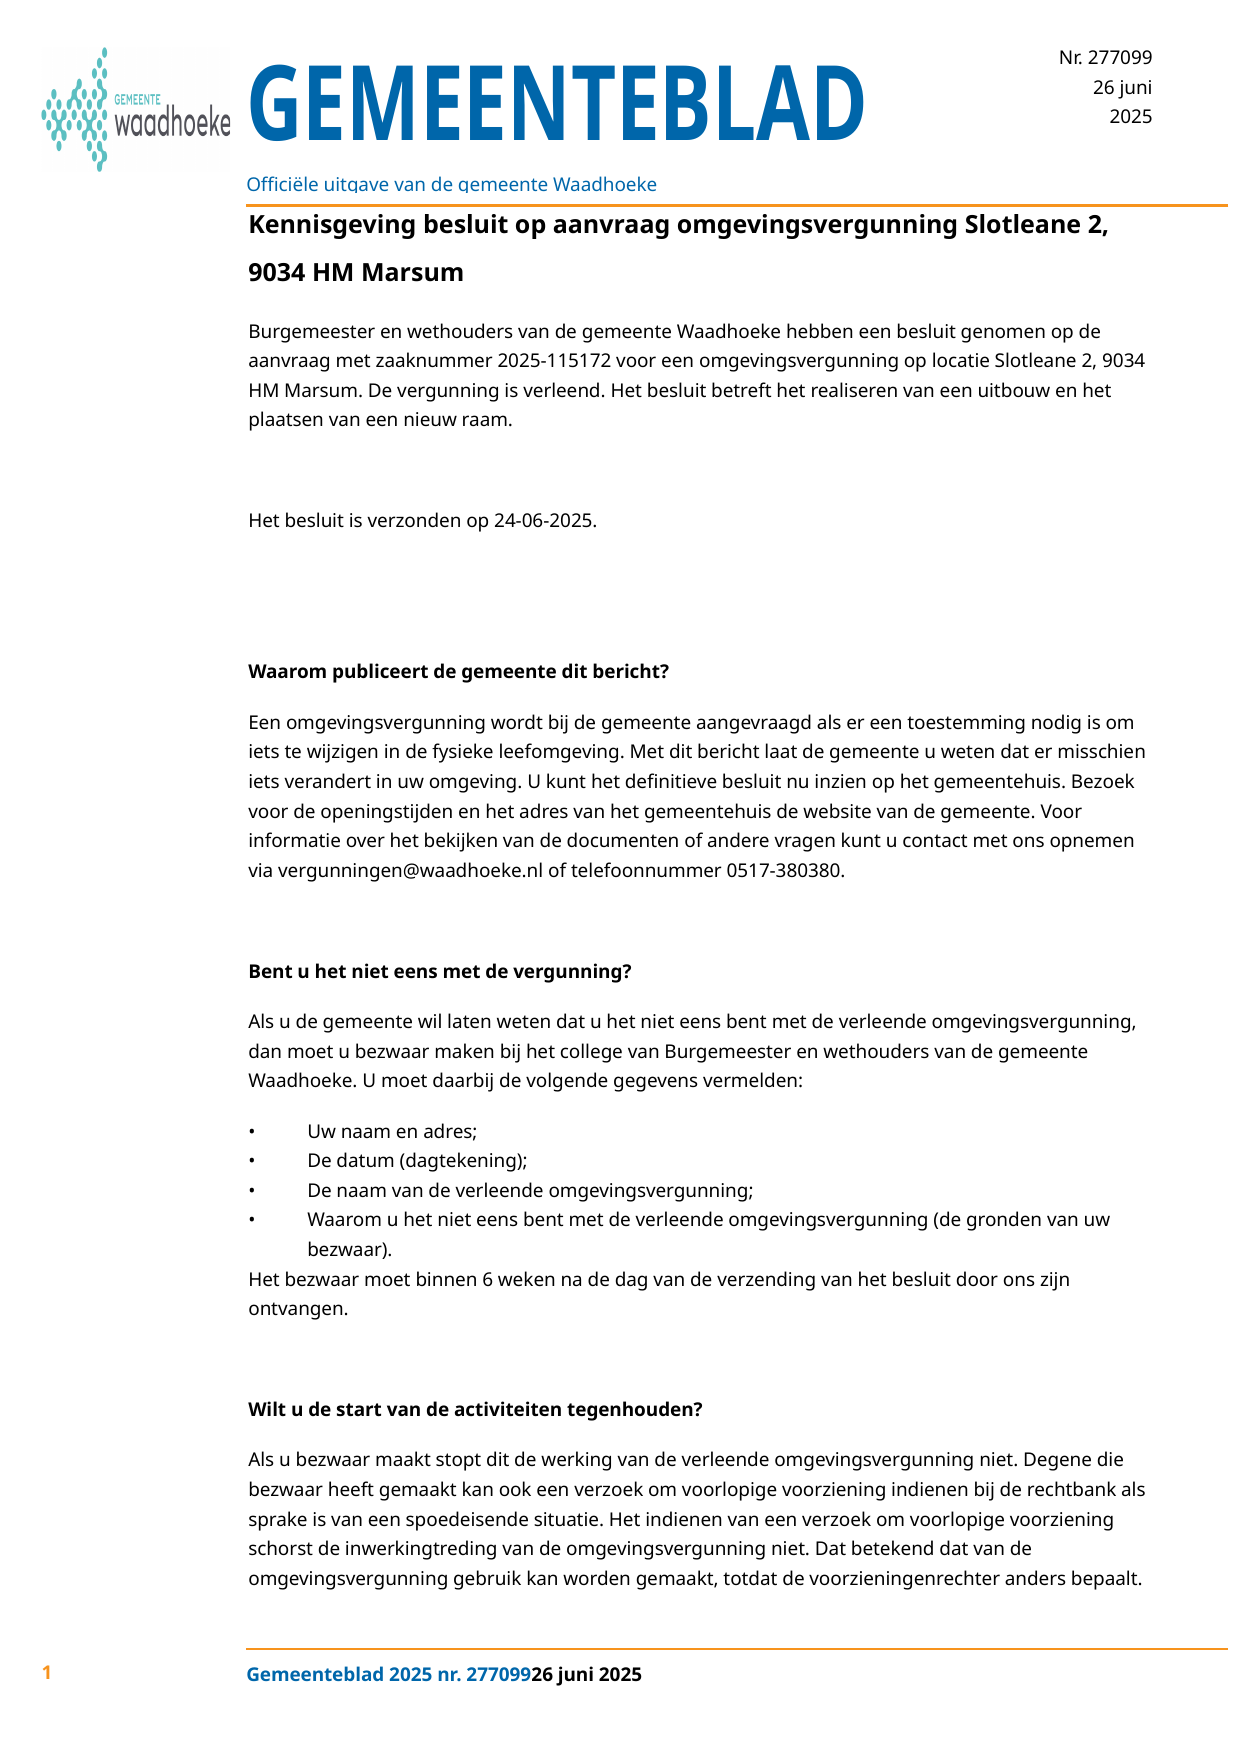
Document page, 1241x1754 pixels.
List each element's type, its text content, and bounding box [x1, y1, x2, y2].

picture [41, 47, 231, 172]
text Burgemeester en wethouders van de gemeente Waadhoeke hebben een besluit genomen op de aanvraag met zaaknummer 2025-115172 voor een omgevingsvergunning op locatie Slotleane 2, 9034 HM Marsum. De vergunning is verleend. Het besluit betreft het realiseren van een uitbouw en het plaatsen van een nieuw raam. [248, 318, 1152, 432]
list De datum (dagtekening); [248, 1147, 1152, 1173]
text Bent u het niet eens met de vergunning? [248, 958, 1152, 984]
text Het besluit is verzonden op 24-06-2025. [248, 507, 1152, 533]
text Waarom publiceert de gemeente dit bericht? [248, 659, 1152, 684]
text Het bezwaar moet binnen 6 weken na de dag van de verzending van het besluit door ons zijn ontvangen. [248, 1266, 1152, 1321]
text Een omgevingsvergunning wordt bij de gemeente aangevraagd als er een toestemming nodig is om iets te wijzigen in de fysieke leefomgeving. Met dit bericht laat de gemeente u weten dat er misschien iets verandert in uw omgeving. U kunt het definitieve besluit nu inzien op het gemeentehuis. Bezoek voor de openingstijden en het adres van het gemeentehuis de website van de gemeente. Voor informatie over het bekijken van de documenten of andere vragen kunt u contact met ons opnemen via vergunningen@waadhoeke.nl of telefoonnummer 0517-380380. [248, 709, 1152, 883]
list Waarom u het niet eens bent met de verleende omgevingsvergunning (de gronden van uw bezwaar). [248, 1207, 1152, 1262]
text Wilt u de start van de activiteiten tegenhouden? [248, 1396, 1152, 1422]
list Uw naam en adres; [248, 1118, 1152, 1144]
text Als u bezwaar maakt stopt dit de werking van de verleende omgevingsvergunning niet. Degene die bezwaar heeft gemaakt kan ook een verzoek om voorlopige voorziening indienen bij de rechtbank als sprake is van een spoedeisende situatie. Het indienen van een verzoek om voorlopige voorziening schorst de inwerkingtreding van de omgevingsvergunning niet. Dat betekend dat van de omgevingsvergunning gebruik kan worden gemaakt, totdat de voorzieningenrechter anders bepaalt. [248, 1447, 1152, 1591]
text Als u de gemeente wil laten weten dat u het niet eens bent met de verleende omgevingsvergunning, dan moet u bezwaar maken bij het college van Burgemeester en wethouders van de gemeente Waadhoeke. U moet daarbij de volgende gegevens vermelden: [248, 1008, 1152, 1093]
list De naam van de verleende omgevingsvergunning; [248, 1177, 1152, 1203]
text Kennisgeving besluit op aanvraag omgevingsvergunning Slotleane 2, 9034 HM Marsum [248, 207, 1152, 288]
